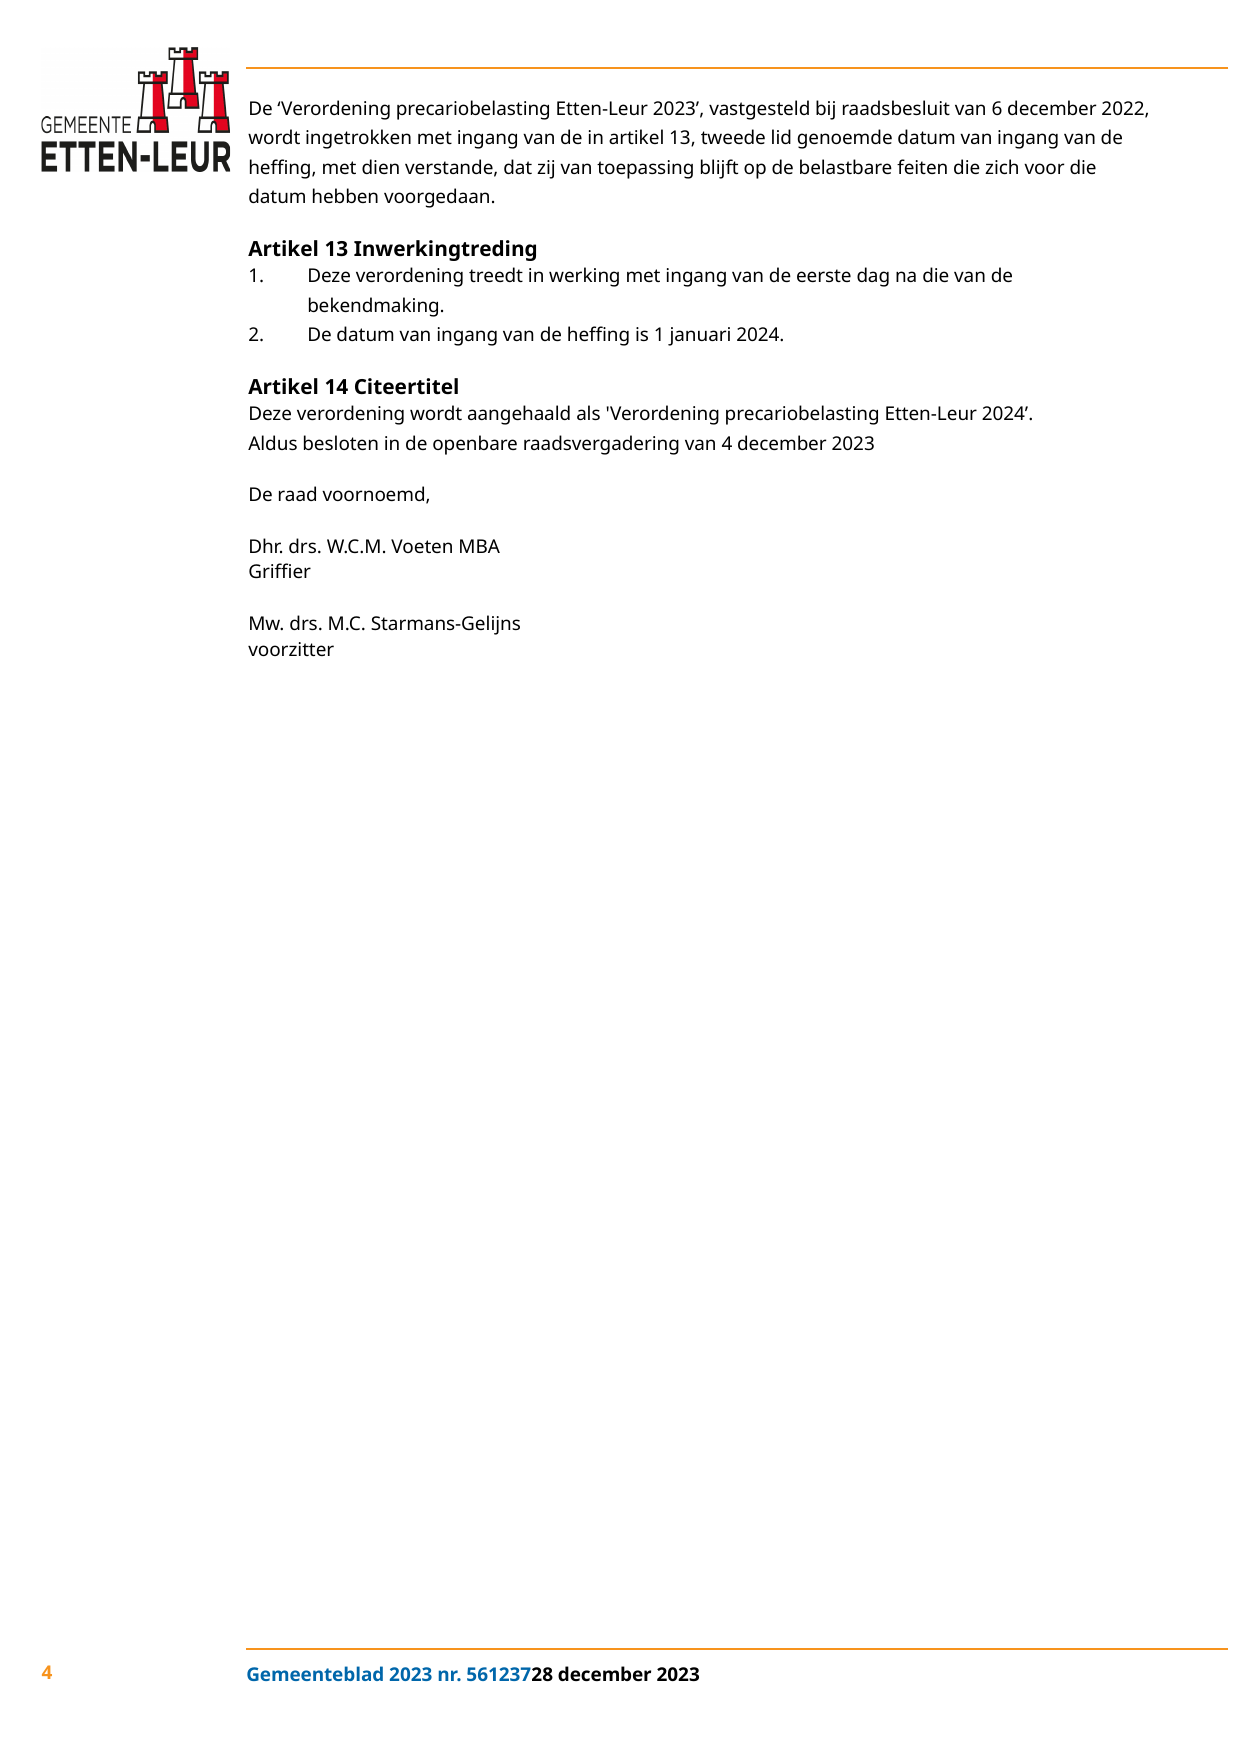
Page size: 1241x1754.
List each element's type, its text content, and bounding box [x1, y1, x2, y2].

text voorzitter [248, 636, 1152, 662]
text Artikel 14 Citeertitel [248, 372, 1152, 400]
text Artikel 13 Inwerkingtreding [248, 234, 1152, 262]
text Aldus besloten in de openbare raadsvergadering van 4 december 2023 [248, 430, 1152, 456]
text Deze verordening wordt aangehaald als 'Verordening precariobelasting Etten-Leur 2024’. [248, 400, 1152, 426]
text De raad voornoemd, [248, 481, 1152, 507]
text Mw. drs. M.C. Starmans-Gelijns [248, 610, 1152, 636]
text Griffier [248, 559, 1152, 584]
list De datum van ingang van de heffing is 1 januari 2024. [248, 322, 1152, 347]
text De ‘Verordening precariobelasting Etten-Leur 2023’, vastgesteld bij raadsbesluit van 6 december 2022, wordt ingetrokken met ingang van de in artikel 13, tweede lid genoemde datum van ingang van de heffing, met dien verstande, dat zij van toepassing blijft op de belastbare feiten die zich voor die datum hebben voorgedaan. [248, 95, 1152, 209]
picture [41, 47, 231, 172]
text Dhr. drs. W.C.M. Voeten MBA [248, 533, 1152, 559]
list Deze verordening treedt in werking met ingang van de eerste dag na die van de bekendmaking. [248, 262, 1152, 318]
